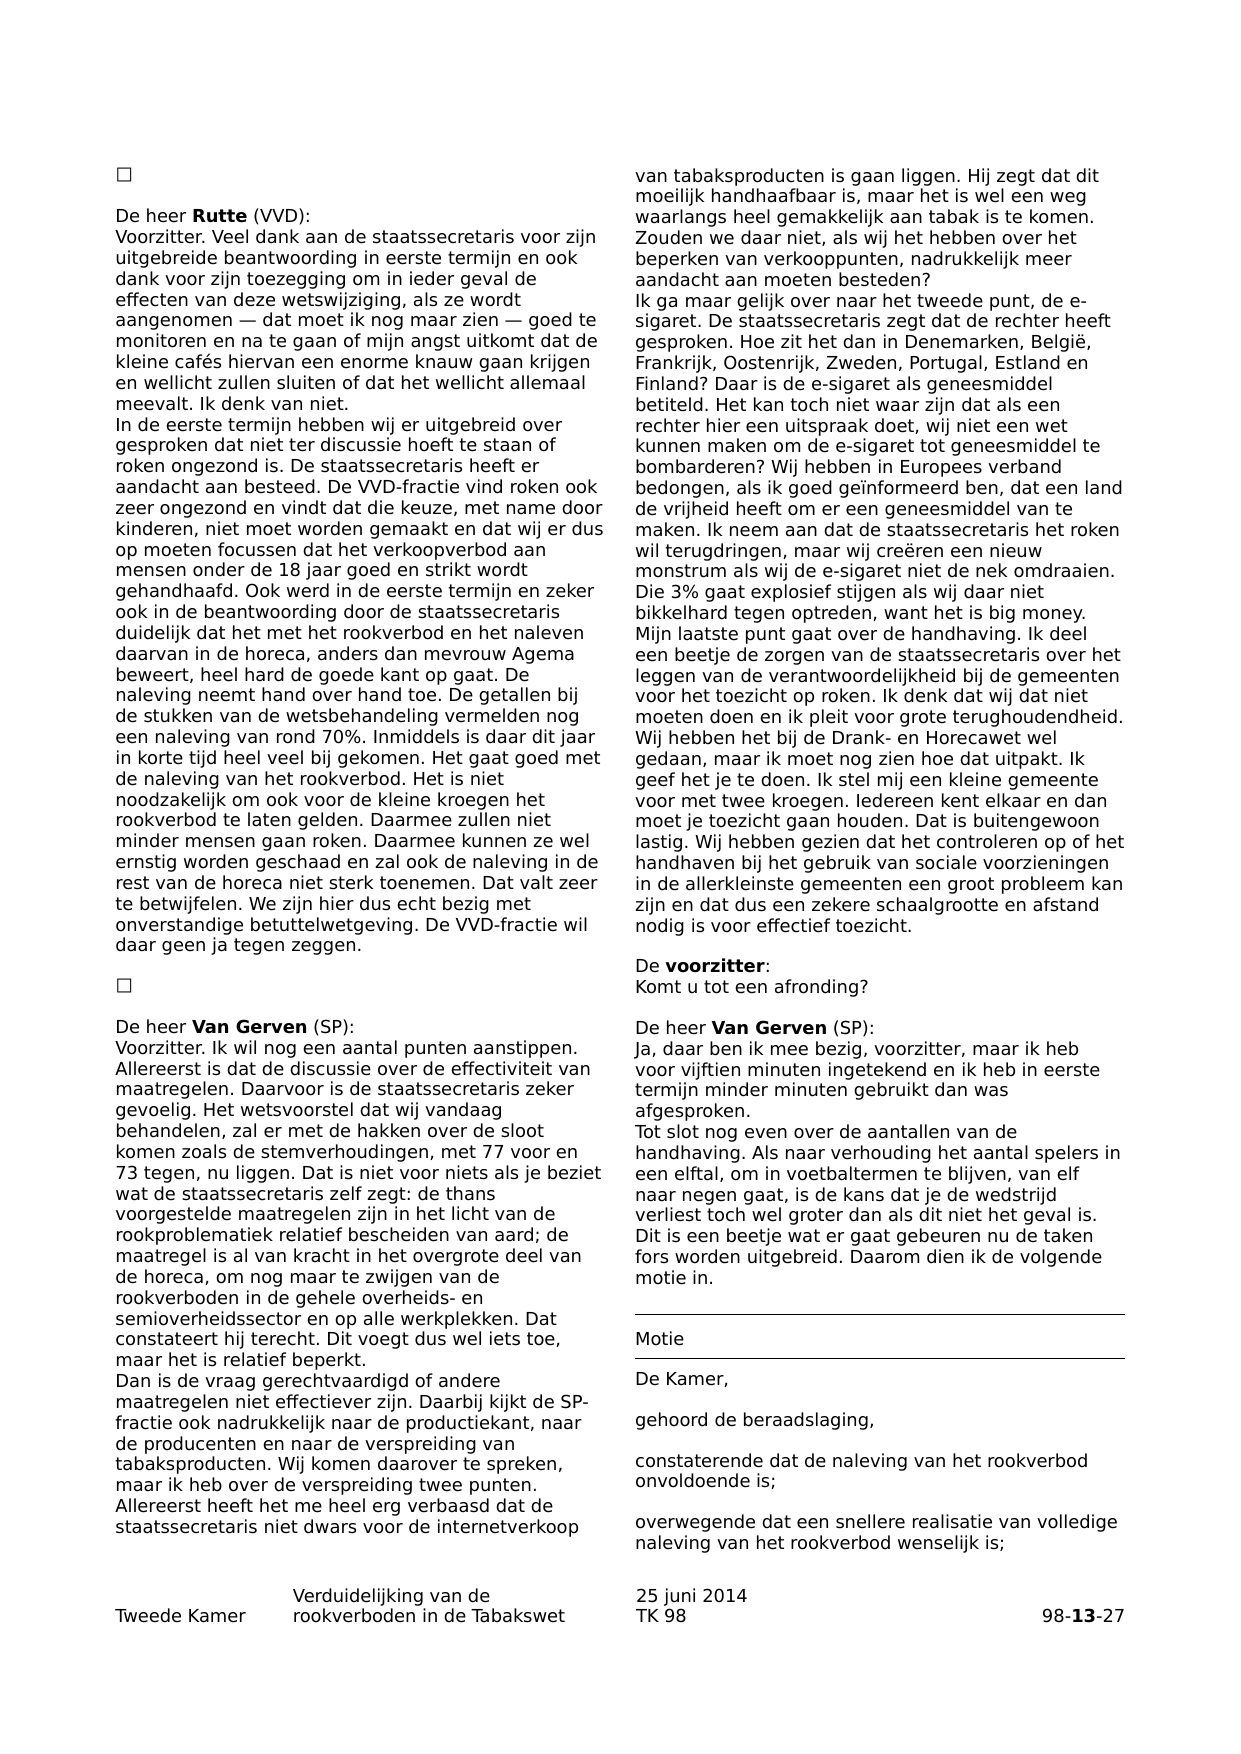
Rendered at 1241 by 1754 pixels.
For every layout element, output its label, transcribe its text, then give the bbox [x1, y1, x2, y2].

text De heer Rutte (VVD): [115, 206, 605, 227]
text Komt u tot een afronding? [635, 977, 1125, 998]
text Tot slot nog even over de aantallen van de handhaving. Als naar verhouding het aantal spelers in een elftal, om in voetbaltermen te blijven, van elf naar negen gaat, is de kans dat je de wedstrijd verliest toch wel groter dan als dit niet het geval is. Dit is een beetje wat er gaat gebeuren nu de taken fors worden uitgebreid. Daarom dien ik de volgende motie in. [635, 1122, 1125, 1288]
text Motie [635, 1328, 1125, 1349]
text Ja, daar ben ik mee bezig, voorzitter, maar ik heb voor vijftien minuten ingetekend en ik heb in eerste termijn minder minuten gebruikt dan was afgesproken. [635, 1038, 1125, 1122]
text De voorzitter: [635, 956, 1125, 977]
text Voorzitter. Ik wil nog een aantal punten aanstippen. Allereerst is dat de discussie over de effectiviteit van maatregelen. Daarvoor is de staatssecretaris zeker gevoelig. Het wetsvoorstel dat wij vandaag behandelen, zal er met de hakken over de sloot komen zoals de stemverhoudingen, met 77 voor en 73 tegen, nu liggen. Dat is niet voor niets als je beziet wat de staatssecretaris zelf zegt: de thans voorgestelde maatregelen zijn in het licht van de rookproblematiek relatief bescheiden van aard; de maatregel is al van kracht in het overgrote deel van de horeca, om nog maar te zwijgen van de rookverboden in de gehele overheids- en semioverheidssector en op alle werkplekken. Dat constateert hij terecht. Dit voegt dus wel iets toe, maar het is relatief beperkt. [115, 1037, 605, 1371]
text ⬜ [115, 165, 605, 186]
text van tabaksproducten is gaan liggen. Hij zegt dat dit moeilijk handhaafbaar is, maar het is wel een weg waarlangs heel gemakkelijk aan tabak is te komen. Zouden we daar niet, als wij het hebben over het beperken van verkooppunten, nadrukkelijk meer aandacht aan moeten besteden? [635, 165, 1125, 290]
text De Kamer, [635, 1369, 1125, 1390]
text gehoord de beraadslaging, [635, 1410, 1125, 1431]
text overwegende dat een snellere realisatie van volledige naleving van het rookverbod wenselijk is; [635, 1512, 1125, 1553]
text constaterende dat de naleving van het rookverbod onvoldoende is; [635, 1451, 1125, 1492]
text ⬜ [115, 976, 605, 997]
text Ik ga maar gelijk over naar het tweede punt, de e-sigaret. De staatssecretaris zegt dat de rechter heeft gesproken. Hoe zit het dan in Denemarken, België, Frankrijk, Oostenrijk, Zweden, Portugal, Estland en Finland? Daar is de e-sigaret als geneesmiddel betiteld. Het kan toch niet waar zijn dat als een rechter hier een uitspraak doet, wij niet een wet kunnen maken om de e-sigaret tot geneesmiddel te bombarderen? Wij hebben in Europees verband bedongen, als ik goed geïnformeerd ben, dat een land de vrijheid heeft om er een geneesmiddel van te maken. Ik neem aan dat de staatssecretaris het roken wil terugdringen, maar wij creëren een nieuw monstrum als wij de e-sigaret niet de nek omdraaien. Die 3% gaat explosief stijgen als wij daar niet bikkelhard tegen optreden, want het is big money. [635, 290, 1125, 624]
text Voorzitter. Veel dank aan de staatssecretaris voor zijn uitgebreide beantwoording in eerste termijn en ook dank voor zijn toezegging om in ieder geval de effecten van deze wetswijziging, als ze wordt aangenomen — dat moet ik nog maar zien — goed te monitoren en na te gaan of mijn angst uitkomt dat de kleine cafés hiervan een enorme knauw gaan krijgen en wellicht zullen sluiten of dat het wellicht allemaal meevalt. Ik denk van niet. [115, 227, 605, 414]
text De heer Van Gerven (SP): [115, 1017, 605, 1037]
text In de eerste termijn hebben wij er uitgebreid over gesproken dat niet ter discussie hoeft te staan of roken ongezond is. De staatssecretaris heeft er aandacht aan besteed. De VVD-fractie vind roken ook zeer ongezond en vindt dat die keuze, met name door kinderen, niet moet worden gemaakt en dat wij er dus op moeten focussen dat het verkoopverbod aan mensen onder de 18 jaar goed en strikt wordt gehandhaafd. Ook werd in de eerste termijn en zeker ook in de beantwoording door de staatssecretaris duidelijk dat het met het rookverbod en het naleven daarvan in de horeca, anders dan mevrouw Agema beweert, heel hard de goede kant op gaat. De naleving neemt hand over hand toe. De getallen bij de stukken van de wetsbehandeling vermelden nog een naleving van rond 70%. Inmiddels is daar dit jaar in korte tijd heel veel bij gekomen. Het gaat goed met de naleving van het rookverbod. Het is niet noodzakelijk om ook voor de kleine kroegen het rookverbod te laten gelden. Daarmee zullen niet minder mensen gaan roken. Daarmee kunnen ze wel ernstig worden geschaad en zal ook de naleving in de rest van de horeca niet sterk toenemen. Dat valt zeer te betwijfelen. We zijn hier dus echt bezig met onverstandige betuttelwetgeving. De VVD-fractie wil daar geen ja tegen zeggen. [115, 414, 605, 956]
text Dan is de vraag gerechtvaardigd of andere maatregelen niet effectiever zijn. Daarbij kijkt de SP-fractie ook nadrukkelijk naar de productiekant, naar de producenten en naar de verspreiding van tabaksproducten. Wij komen daarover te spreken, maar ik heb over de verspreiding twee punten. Allereerst heeft het me heel erg verbaasd dat de staatssecretaris niet dwars voor de internetverkoop [115, 1371, 605, 1537]
text De heer Van Gerven (SP): [635, 1018, 1125, 1038]
text Mijn laatste punt gaat over de handhaving. Ik deel een beetje de zorgen van de staatssecretaris over het leggen van de verantwoordelijkheid bij de gemeenten voor het toezicht op roken. Ik denk dat wij dat niet moeten doen en ik pleit voor grote terughoudendheid. Wij hebben het bij de Drank- en Horecawet wel gedaan, maar ik moet nog zien hoe dat uitpakt. Ik geef het je te doen. Ik stel mij een kleine gemeente voor met twee kroegen. Iedereen kent elkaar en dan moet je toezicht gaan houden. Dat is buitengewoon lastig. Wij hebben gezien dat het controleren op of het handhaven bij het gebruik van sociale voorzieningen in de allerkleinste gemeenten een groot probleem kan zijn en dat dus een zekere schaalgrootte en afstand nodig is voor effectief toezicht. [635, 624, 1125, 936]
